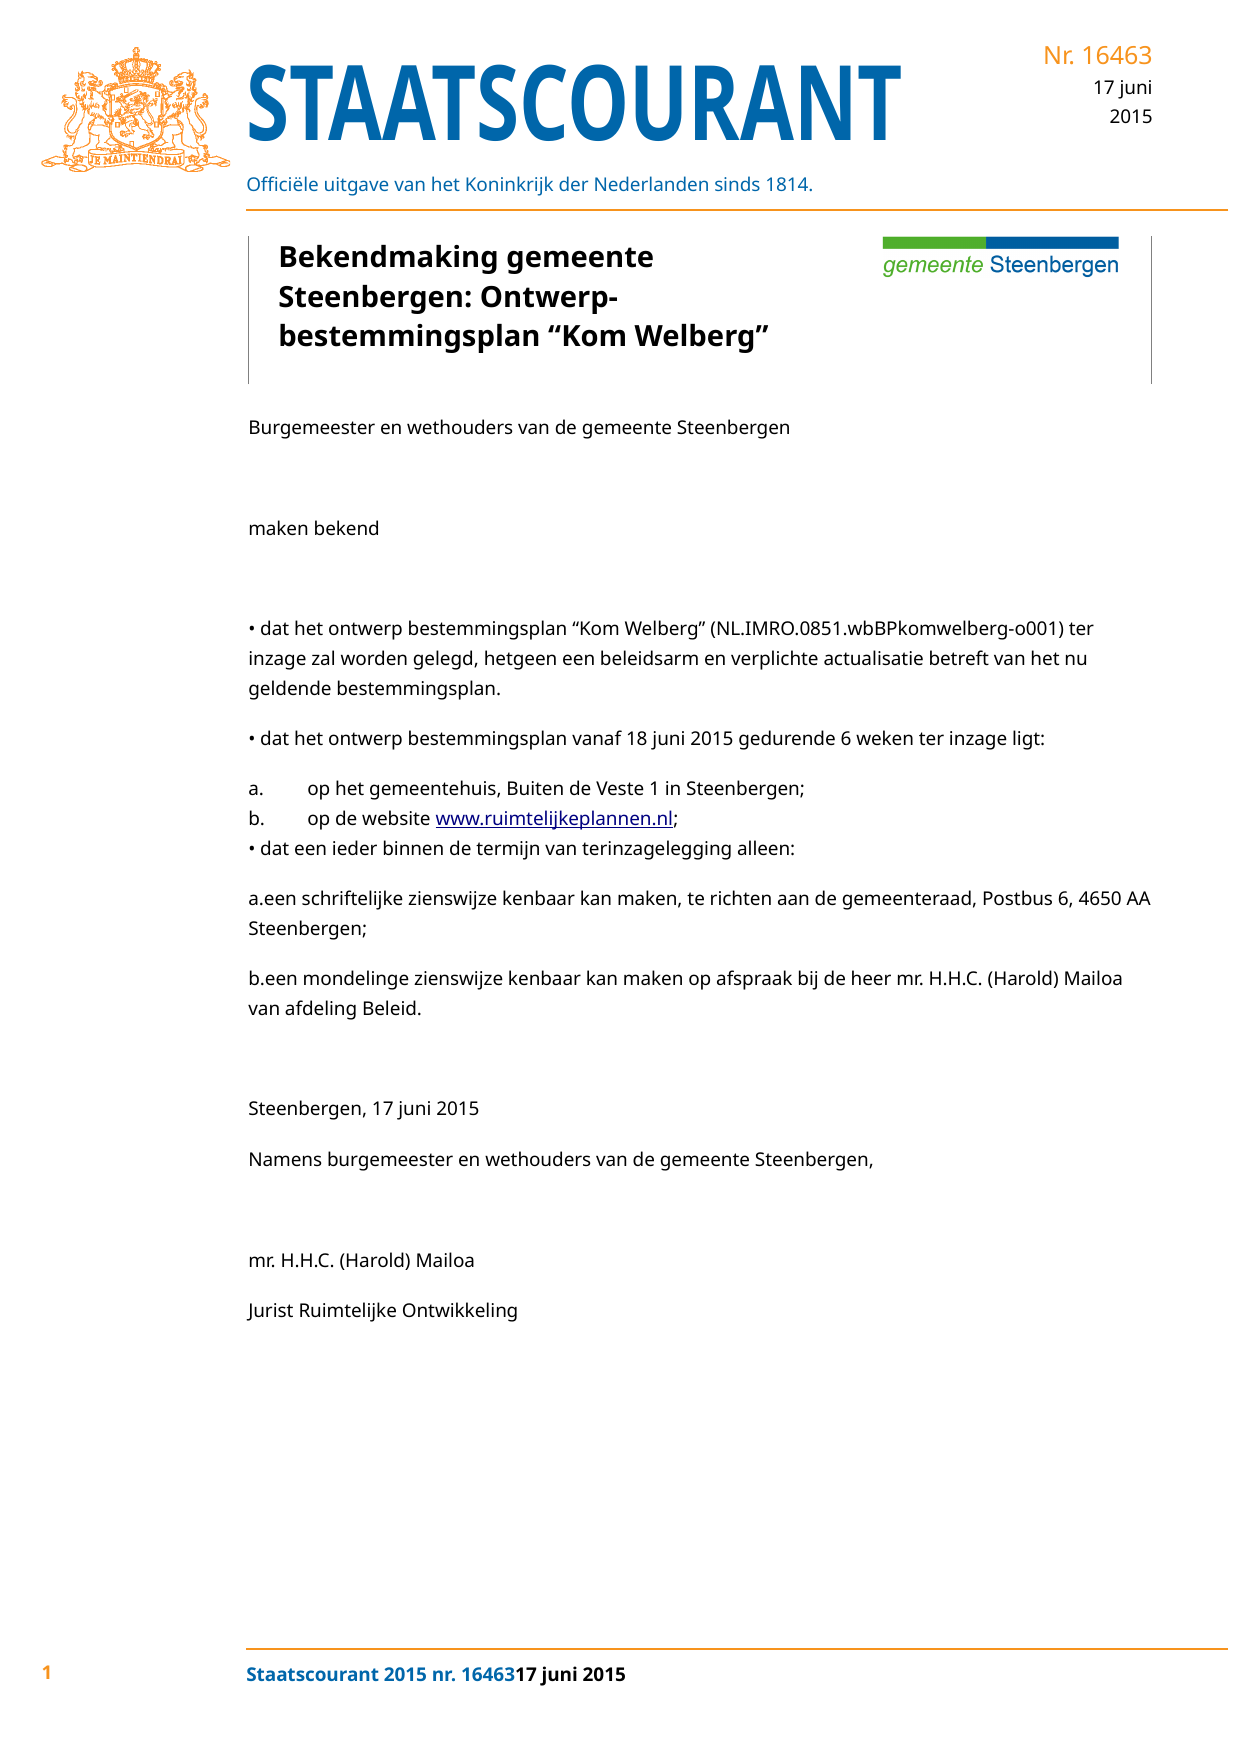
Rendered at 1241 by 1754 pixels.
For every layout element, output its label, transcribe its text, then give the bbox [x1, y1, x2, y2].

picture [882, 236, 1119, 278]
text • dat het ontwerp bestemmingsplan vanaf 18 juni 2015 gedurende 6 weken ter inzage ligt: [248, 725, 1152, 751]
text Namens burgemeester en wethouders van de gemeente Steenbergen, [248, 1146, 1152, 1172]
table_header [850, 236, 1151, 384]
picture [41, 47, 231, 172]
text a.een schriftelijke zienswijze kenbaar kan maken, te richten aan de gemeenteraad, Postbus 6, 4650 AA Steenbergen; [248, 885, 1152, 941]
text Jurist Ruimtelijke Ontwikkeling [248, 1297, 1152, 1323]
text Burgemeester en wethouders van de gemeente Steenbergen [248, 414, 1152, 440]
text • dat een ieder binnen de termijn van terinzagelegging alleen: [248, 835, 1152, 861]
text mr. H.H.C. (Harold) Mailoa [248, 1247, 1152, 1273]
table_header Bekendmaking gemeente Steenbergen: Ontwerp-bestemmingsplan “Kom Welberg” [249, 236, 850, 384]
text • dat het ontwerp bestemmingsplan “Kom Welberg” (NL.IMRO.0851.wbBPkomwelberg-o001) ter inzage zal worden gelegd, hetgeen een beleidsarm en verplichte actualisatie betreft van het nu geldende bestemmingsplan. [248, 616, 1152, 701]
text b.een mondelinge zienswijze kenbaar kan maken op afspraak bij de heer mr. H.H.C. (Harold) Mailoa van afdeling Beleid. [248, 965, 1152, 1021]
list op de website www.ruimtelijkeplannen.nl; [248, 805, 1152, 831]
text maken bekend [248, 515, 1152, 541]
list op het gemeentehuis, Buiten de Veste 1 in Steenbergen; [248, 776, 1152, 801]
text Steenbergen, 17 juni 2015 [248, 1096, 1152, 1121]
